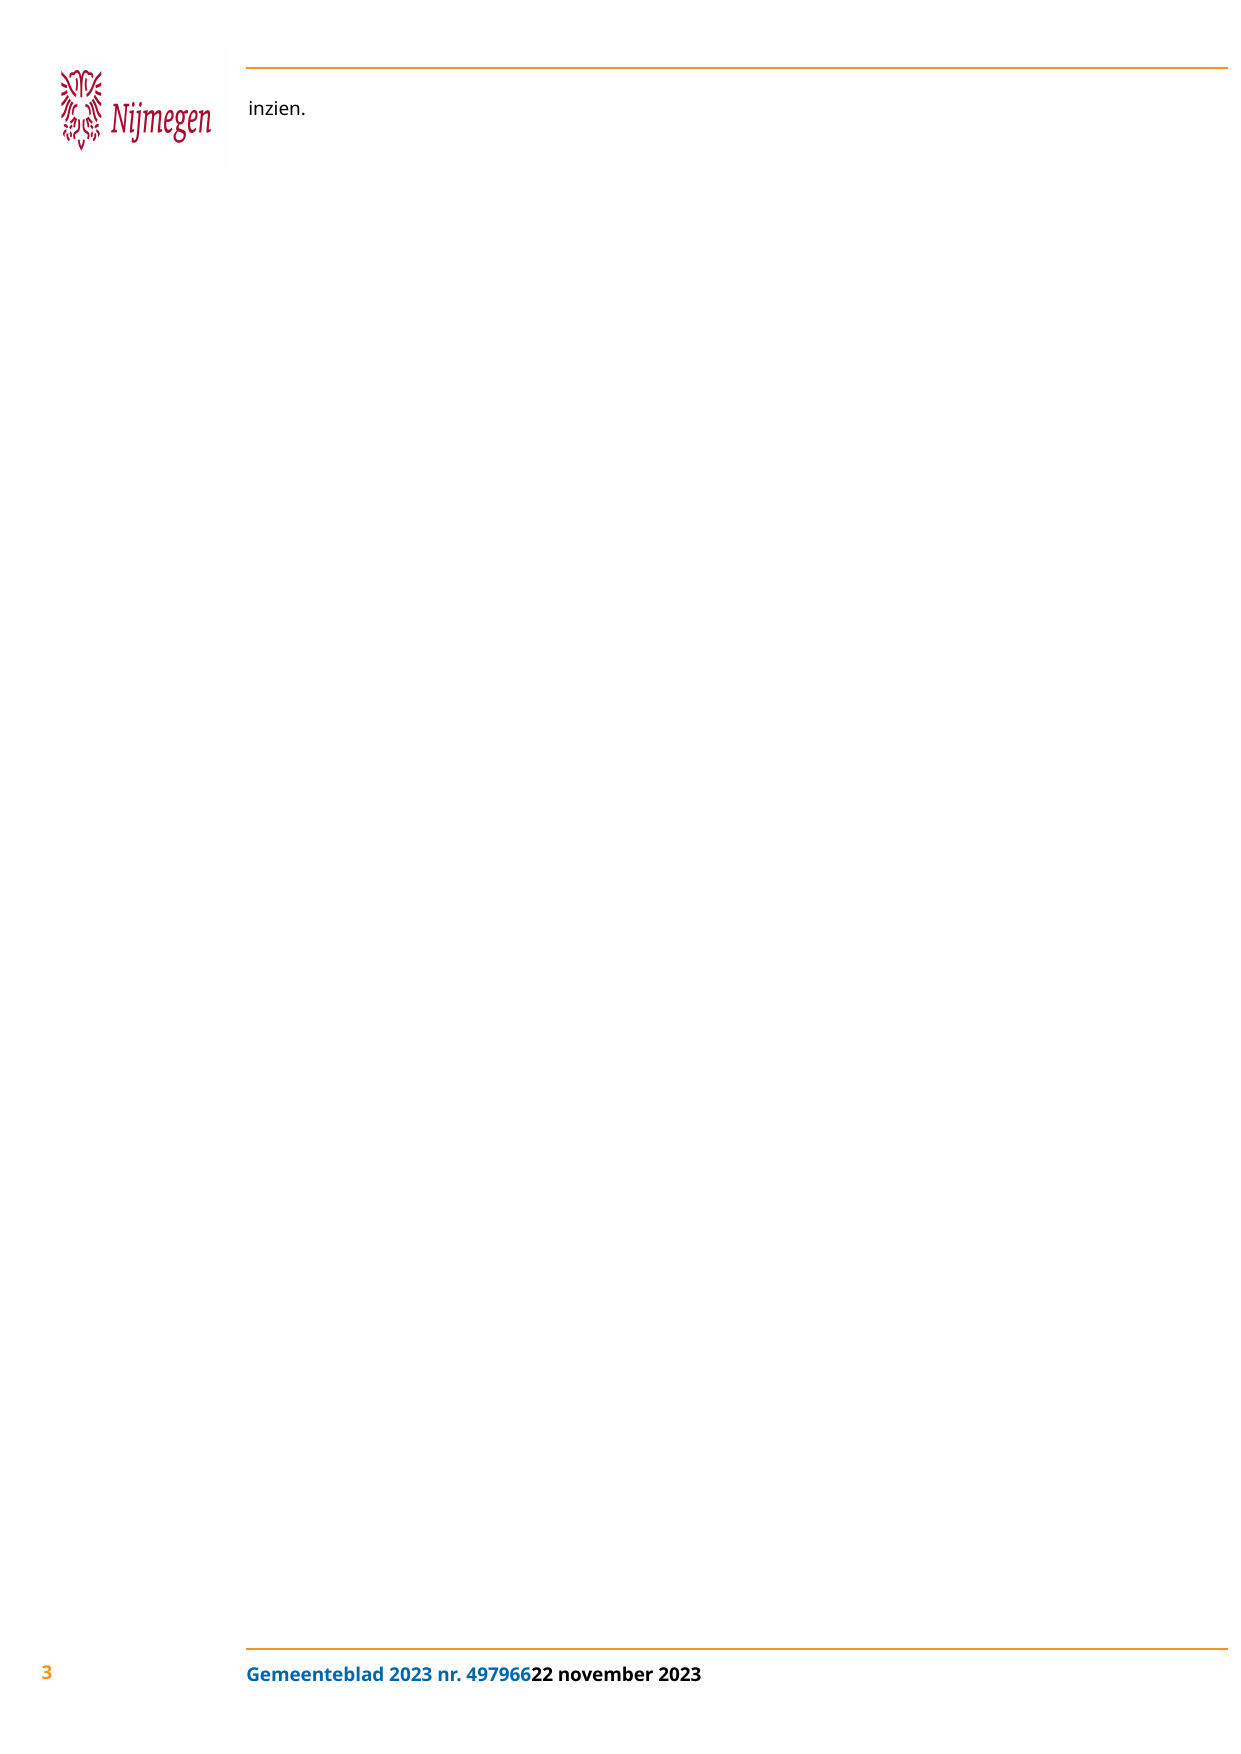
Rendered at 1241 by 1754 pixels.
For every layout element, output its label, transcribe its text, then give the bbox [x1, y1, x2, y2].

text inzien. [248, 95, 1152, 121]
picture [41, 47, 231, 172]
